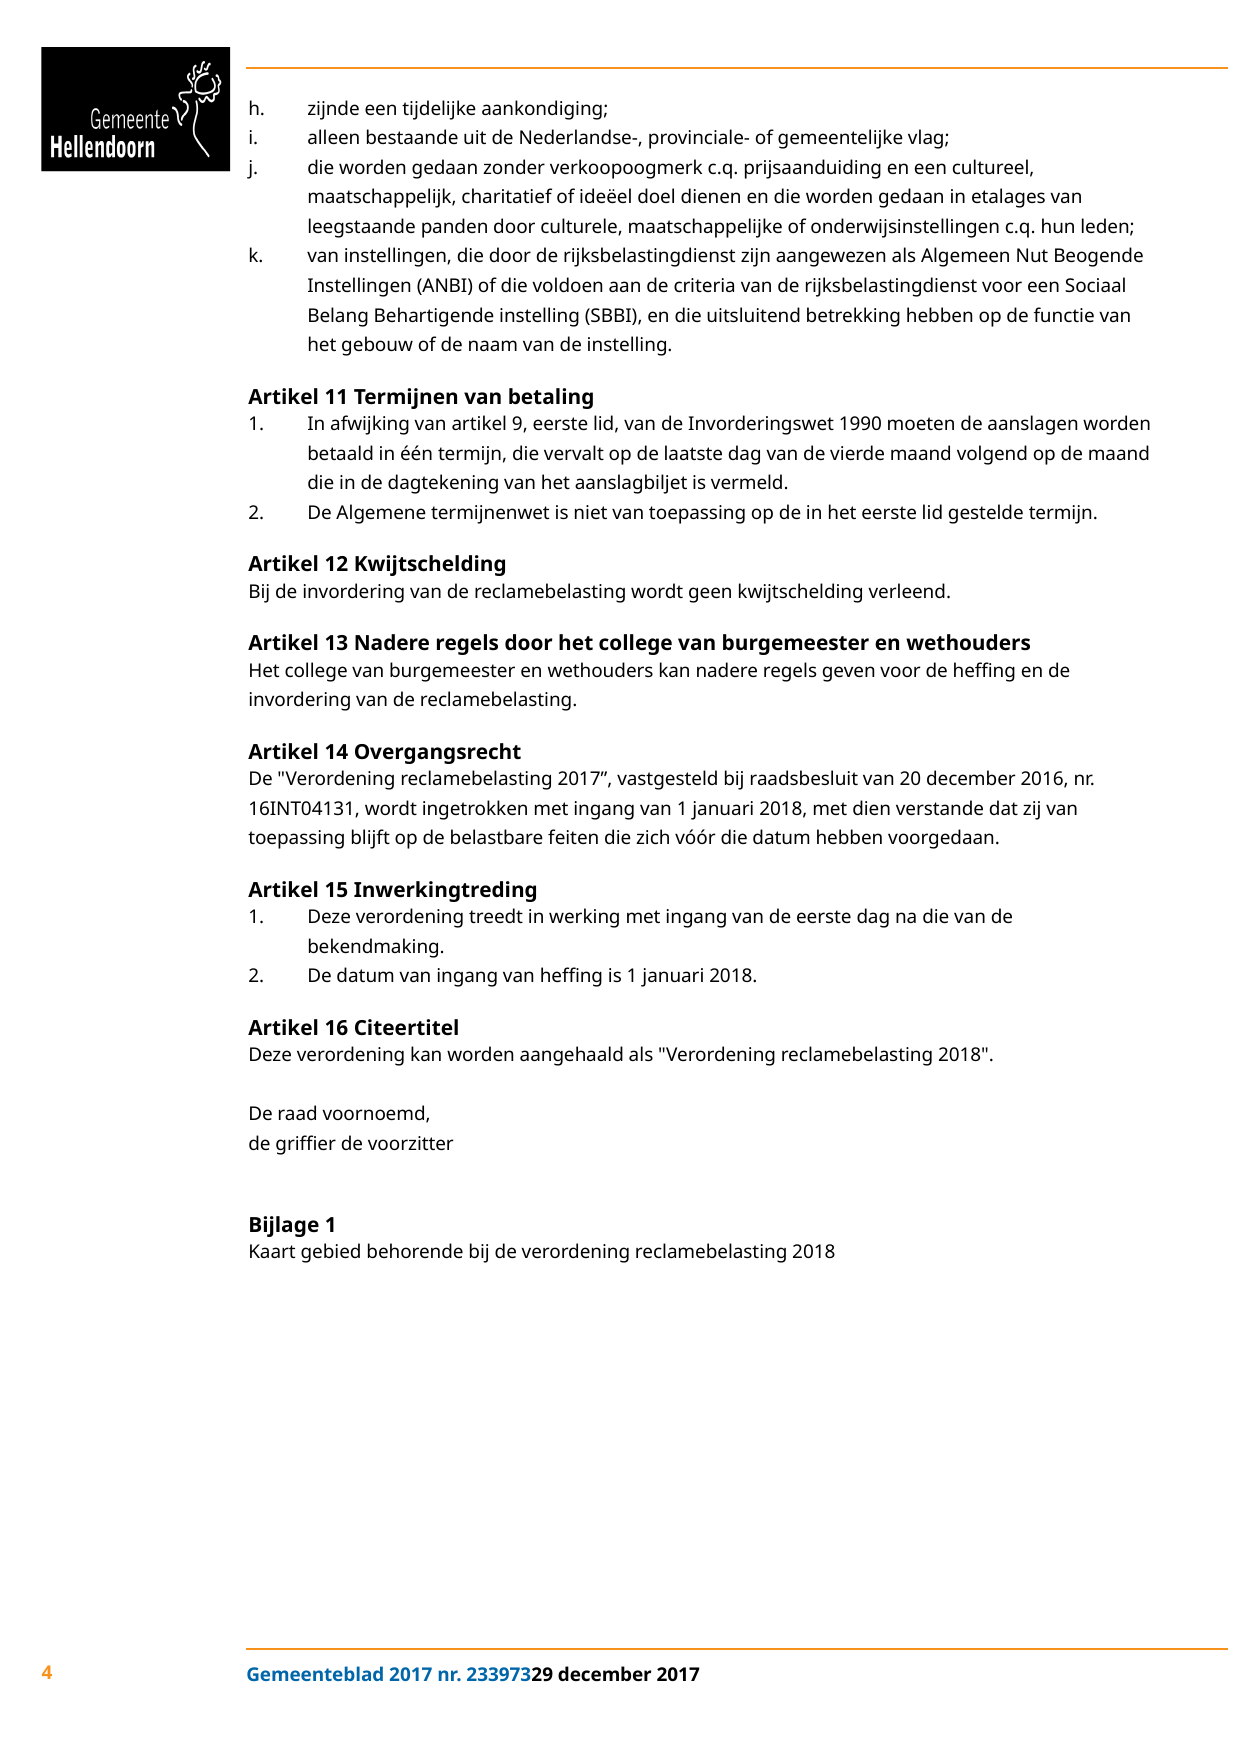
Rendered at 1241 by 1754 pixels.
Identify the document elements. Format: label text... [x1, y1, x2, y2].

text Het college van burgemeester en wethouders kan nadere regels geven voor de heffing en de invordering van de reclamebelasting. [248, 657, 1152, 712]
text Kaart gebied behorende bij de verordening reclamebelasting 2018 [248, 1238, 1152, 1264]
list zijnde een tijdelijke aankondiging; [248, 95, 1152, 121]
list De Algemene termijnenwet is niet van toepassing op de in het eerste lid gestelde termijn. [248, 499, 1152, 525]
text Bij de invordering van de reclamebelasting wordt geen kwijtschelding verleend. [248, 578, 1152, 604]
text Artikel 15 Inwerkingtreding [248, 875, 1152, 903]
text Artikel 11 Termijnen van betaling [248, 382, 1152, 410]
text Bijlage 1 [248, 1210, 1152, 1238]
list Deze verordening treedt in werking met ingang van de eerste dag na die van de bekendmaking. [248, 903, 1152, 958]
text Artikel 16 Citeertitel [248, 1013, 1152, 1041]
list alleen bestaande uit de Nederlandse-, provinciale- of gemeentelijke vlag; [248, 124, 1152, 150]
text Artikel 12 Kwijtschelding [248, 549, 1152, 578]
text Artikel 14 Overgangsrecht [248, 737, 1152, 765]
list De datum van ingang van heffing is 1 januari 2018. [248, 962, 1152, 988]
list die worden gedaan zonder verkoopoogmerk c.q. prijsaanduiding en een cultureel, maatschappelijk, charitatief of ideëel doel dienen en die worden gedaan in etalages van leegstaande panden door culturele, maatschappelijke of onderwijsinstellingen c.q. hun leden; [248, 154, 1152, 239]
text De raad voornoemd, [248, 1100, 1152, 1126]
list van instellingen, die door de rijksbelastingdienst zijn aangewezen als Algemeen Nut Beogende Instellingen (ANBI) of die voldoen aan de criteria van de rijksbelastingdienst voor een Sociaal Belang Behartigende instelling (SBBI), en die uitsluitend betrekking hebben op de functie van het gebouw of de naam van de instelling. [248, 243, 1152, 357]
picture [41, 47, 231, 172]
text Artikel 13 Nadere regels door het college van burgemeester en wethouders [248, 628, 1152, 657]
text De "Verordening reclamebelasting 2017”, vastgesteld bij raadsbesluit van 20 december 2016, nr. 16INT04131, wordt ingetrokken met ingang van 1 januari 2018, met dien verstande dat zij van toepassing blijft op de belastbare feiten die zich vóór die datum hebben voorgedaan. [248, 765, 1152, 850]
text de griffier de voorzitter [248, 1130, 1152, 1156]
list In afwijking van artikel 9, eerste lid, van de Invorderingswet 1990 moeten de aanslagen worden betaald in één termijn, die vervalt op de laatste dag van de vierde maand volgend op de maand die in de dagtekening van het aanslagbiljet is vermeld. [248, 410, 1152, 495]
text Deze verordening kan worden aangehaald als "Verordening reclamebelasting 2018". [248, 1041, 1152, 1067]
